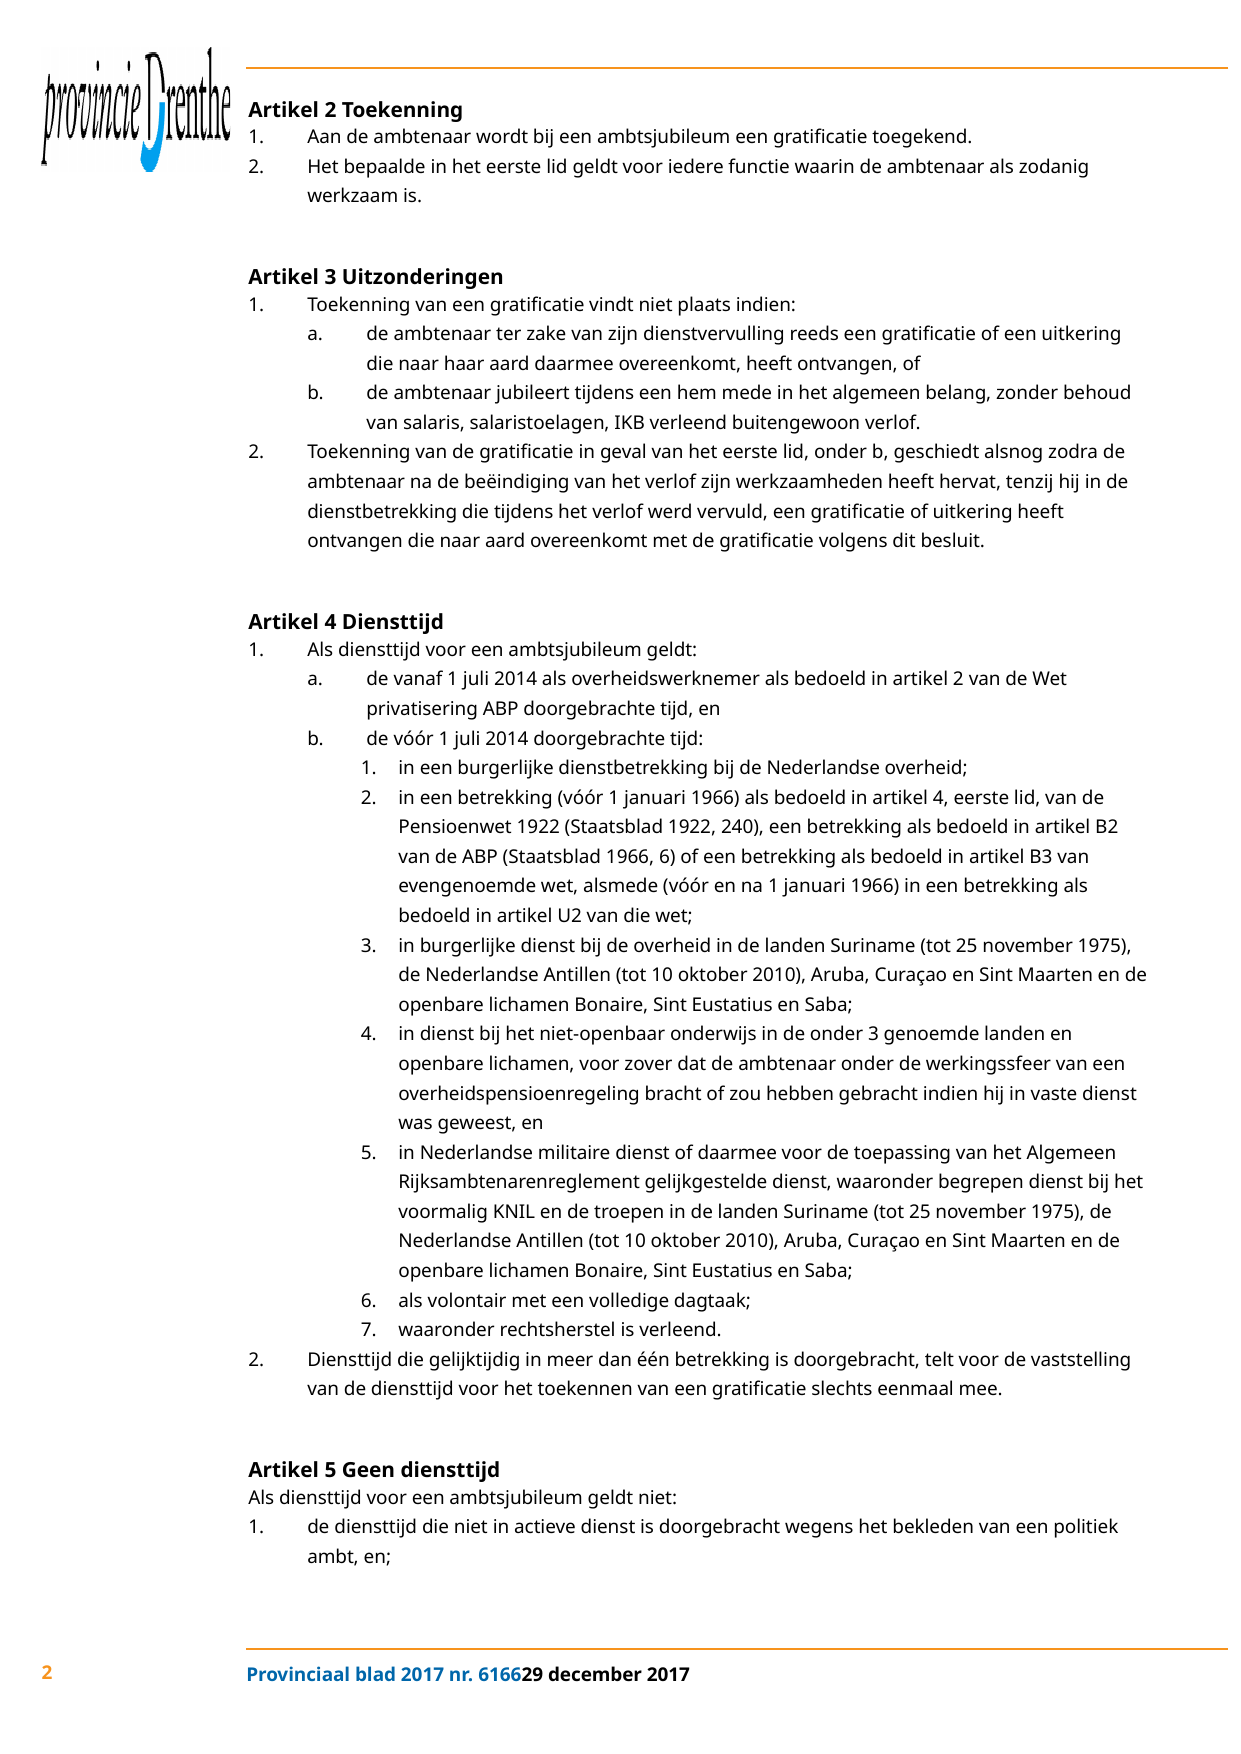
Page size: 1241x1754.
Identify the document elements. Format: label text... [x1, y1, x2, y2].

list Toekenning van een gratificatie vindt niet plaats indien: [248, 291, 1152, 317]
list de ambtenaar jubileert tijdens een hem mede in het algemeen belang, zonder behoud van salaris, salaristoelagen, IKB verleend buitengewoon verlof. [307, 379, 1152, 435]
text Artikel 2 Toekenning [248, 95, 1152, 123]
list de diensttijd die niet in actieve dienst is doorgebracht wegens het bekleden van een politiek ambt, en; [248, 1513, 1152, 1569]
list Toekenning van de gratificatie in geval van het eerste lid, onder b, geschiedt alsnog zodra de ambtenaar na de beëindiging van het verlof zijn werkzaamheden heeft hervat, tenzij hij in de dienstbetrekking die tijdens het verlof werd vervuld, een gratificatie of uitkering heeft ontvangen die naar aard overeenkomt met de gratificatie volgens dit besluit. [248, 439, 1152, 553]
text Artikel 4 Diensttijd [248, 607, 1152, 636]
text Artikel 3 Uitzonderingen [248, 262, 1152, 291]
text Artikel 5 Geen diensttijd [248, 1456, 1152, 1484]
list Als diensttijd voor een ambtsjubileum geldt: [248, 636, 1152, 662]
list in een betrekking (vóór 1 januari 1966) als bedoeld in artikel 4, eerste lid, van de Pensioenwet 1922 (Staatsblad 1922, 240), een betrekking als bedoeld in artikel B2 van de ABP (Staatsblad 1966, 6) of een betrekking als bedoeld in artikel B3 van evengenoemde wet, alsmede (vóór en na 1 januari 1966) in een betrekking als bedoeld in artikel U2 van die wet; [361, 784, 1152, 928]
list de vanaf 1 juli 2014 als overheidswerknemer als bedoeld in artikel 2 van de Wet privatisering ABP doorgebrachte tijd, en [307, 666, 1152, 721]
list in burgerlijke dienst bij de overheid in de landen Suriname (tot 25 november 1975), de Nederlandse Antillen (tot 10 oktober 2010), Aruba, Curaçao en Sint Maarten en de openbare lichamen Bonaire, Sint Eustatius en Saba; [361, 932, 1152, 1017]
picture [41, 47, 231, 172]
list in een burgerlijke dienstbetrekking bij de Nederlandse overheid; [361, 754, 1152, 780]
list in Nederlandse militaire dienst of daarmee voor de toepassing van het Algemeen Rijksambtenarenreglement gelijkgestelde dienst, waaronder begrepen dienst bij het voormalig KNIL en de troepen in de landen Suriname (tot 25 november 1975), de Nederlandse Antillen (tot 10 oktober 2010), Aruba, Curaçao en Sint Maarten en de openbare lichamen Bonaire, Sint Eustatius en Saba; [361, 1139, 1152, 1283]
list Het bepaalde in het eerste lid geldt voor iedere functie waarin de ambtenaar als zodanig werkzaam is. [248, 153, 1152, 208]
list in dienst bij het niet-openbaar onderwijs in de onder 3 genoemde landen en openbare lichamen, voor zover dat de ambtenaar onder de werkingssfeer van een overheidspensioenregeling bracht of zou hebben gebracht indien hij in vaste dienst was geweest, en [361, 1021, 1152, 1135]
list de vóór 1 juli 2014 doorgebrachte tijd: [307, 725, 1152, 750]
text Als diensttijd voor een ambtsjubileum geldt niet: [248, 1484, 1152, 1510]
list Aan de ambtenaar wordt bij een ambtsjubileum een gratificatie toegekend. [248, 123, 1152, 149]
list waaronder rechtsherstel is verleend. [361, 1316, 1152, 1342]
list als volontair met een volledige dagtaak; [361, 1287, 1152, 1312]
list Diensttijd die gelijktijdig in meer dan één betrekking is doorgebracht, telt voor de vaststelling van de diensttijd voor het toekennen van een gratificatie slechts eenmaal mee. [248, 1346, 1152, 1401]
list de ambtenaar ter zake van zijn dienstvervulling reeds een gratificatie of een uitkering die naar haar aard daarmee overeenkomt, heeft ontvangen, of [307, 320, 1152, 376]
